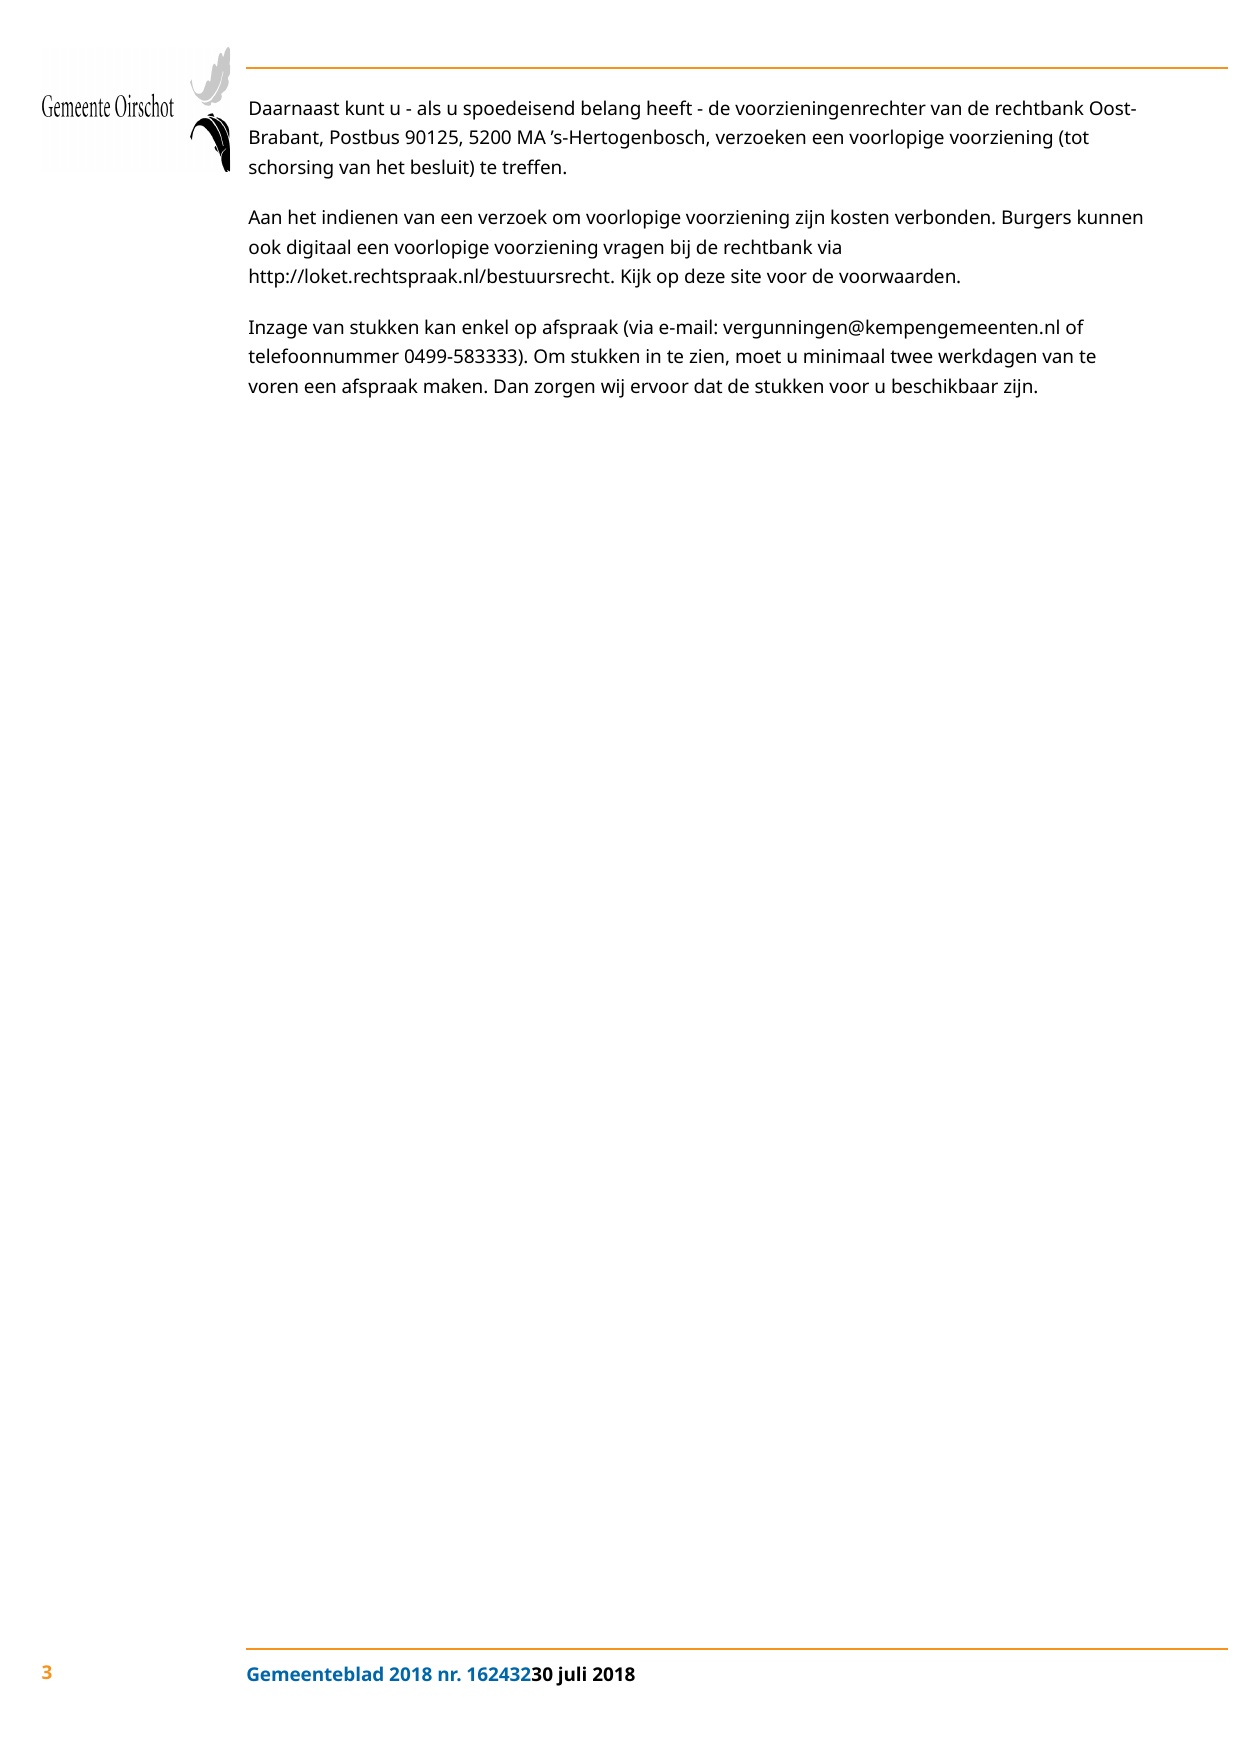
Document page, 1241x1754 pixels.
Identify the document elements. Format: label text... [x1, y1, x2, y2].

text Aan het indienen van een verzoek om voorlopige voorziening zijn kosten verbonden. Burgers kunnen ook digitaal een voorlopige voorziening vragen bij de rechtbank via http://loket.rechtspraak.nl/bestuursrecht. Kijk op deze site voor de voorwaarden. [248, 204, 1152, 289]
picture [41, 47, 231, 172]
text Daarnaast kunt u - als u spoedeisend belang heeft - de voorzieningenrechter van de rechtbank Oost-Brabant, Postbus 90125, 5200 MA ’s-Hertogenbosch, verzoeken een voorlopige voorziening (tot schorsing van het besluit) te treffen. [248, 95, 1152, 180]
text Inzage van stukken kan enkel op afspraak (via e-mail: vergunningen@kempengemeenten.nl of telefoonnummer 0499-583333). Om stukken in te zien, moet u minimaal twee werkdagen van te voren een afspraak maken. Dan zorgen wij ervoor dat de stukken voor u beschikbaar zijn. [248, 314, 1152, 399]
